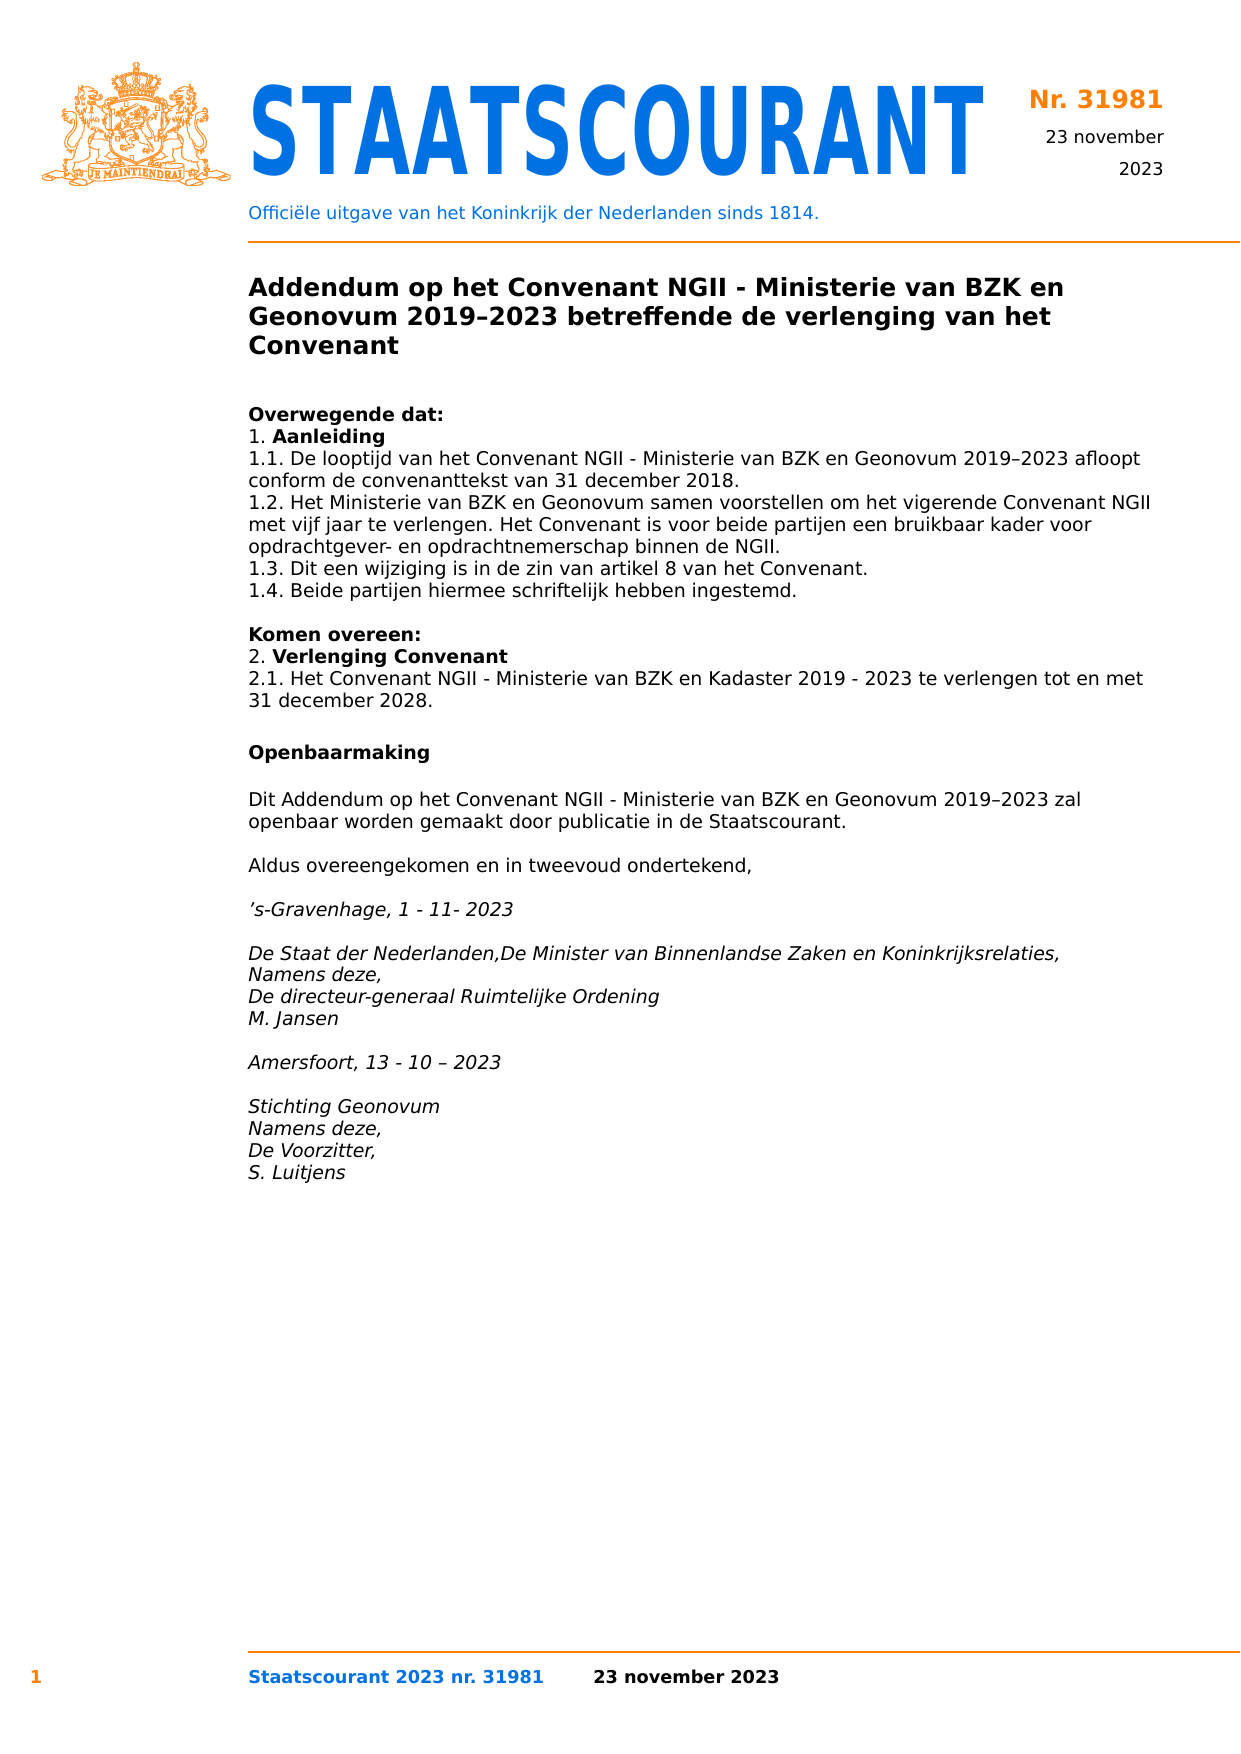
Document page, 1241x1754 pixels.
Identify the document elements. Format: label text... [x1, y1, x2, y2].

text 2. Verlenging Convenant [248, 646, 1163, 668]
table_cell 2023 [998, 153, 1240, 203]
text Dit Addendum op het Convenant NGII - Ministerie van BZK en Geonovum 2019–2023 zal openbaar worden gemaakt door publicatie in de Staatscourant. [248, 789, 1163, 833]
text De Staat der Nederlanden,De Minister van Binnenlandse Zaken en Koninkrijksrelaties, Namens deze, De directeur-generaal Ruimtelijke Ordening M. Jansen [248, 942, 1163, 1030]
text 2.1. Het Convenant NGII - Ministerie van BZK en Kadaster 2019 - 2023 te verlengen tot en met 31 december 2028. [248, 668, 1163, 712]
table_cell Officiële uitgave van het Koninkrijk der Nederlanden sinds 1814. [248, 203, 1240, 241]
subtitle Openbaarmaking [248, 742, 1163, 764]
text Stichting Geonovum Namens deze, De Voorzitter, S. Luitjens [248, 1096, 1163, 1184]
table_header STAATSCOURANT [248, 62, 998, 203]
text 1.2. Het Ministerie van BZK en Geonovum samen voorstellen om het vigerende Convenant NGII met vijf jaar te verlengen. Het Convenant is voor beide partijen een bruikbaar kader voor opdrachtgever- en opdrachtnemerschap binnen de NGII. [248, 492, 1163, 558]
table_cell 23 november [998, 121, 1240, 153]
text 1.3. Dit een wijziging is in de zin van artikel 8 van het Convenant. [248, 558, 1163, 580]
picture [41, 62, 231, 186]
text 1.1. De looptijd van het Convenant NGII - Ministerie van BZK en Geonovum 2019–2023 afloopt conform de convenanttekst van 31 december 2018. [248, 448, 1163, 492]
table_header [25, 62, 248, 241]
text Aldus overeengekomen en in tweevoud ondertekend, [248, 855, 1163, 877]
text Komen overeen: [248, 624, 1163, 646]
text 1. Aanleiding [248, 426, 1163, 448]
table_header Nr. 31981 [998, 62, 1240, 121]
text Amersfoort, 13 - 10 – 2023 [248, 1052, 1163, 1074]
text ’s-Gravenhage, 1 - 11- 2023 [248, 898, 1163, 921]
text 1.4. Beide partijen hiermee schriftelijk hebben ingestemd. [248, 580, 1163, 602]
text Overwegende dat: [248, 404, 1163, 426]
subtitle Addendum op het Convenant NGII - Ministerie van BZK en Geonovum 2019–2023 betreffende de verlenging van het Convenant [248, 273, 1163, 361]
